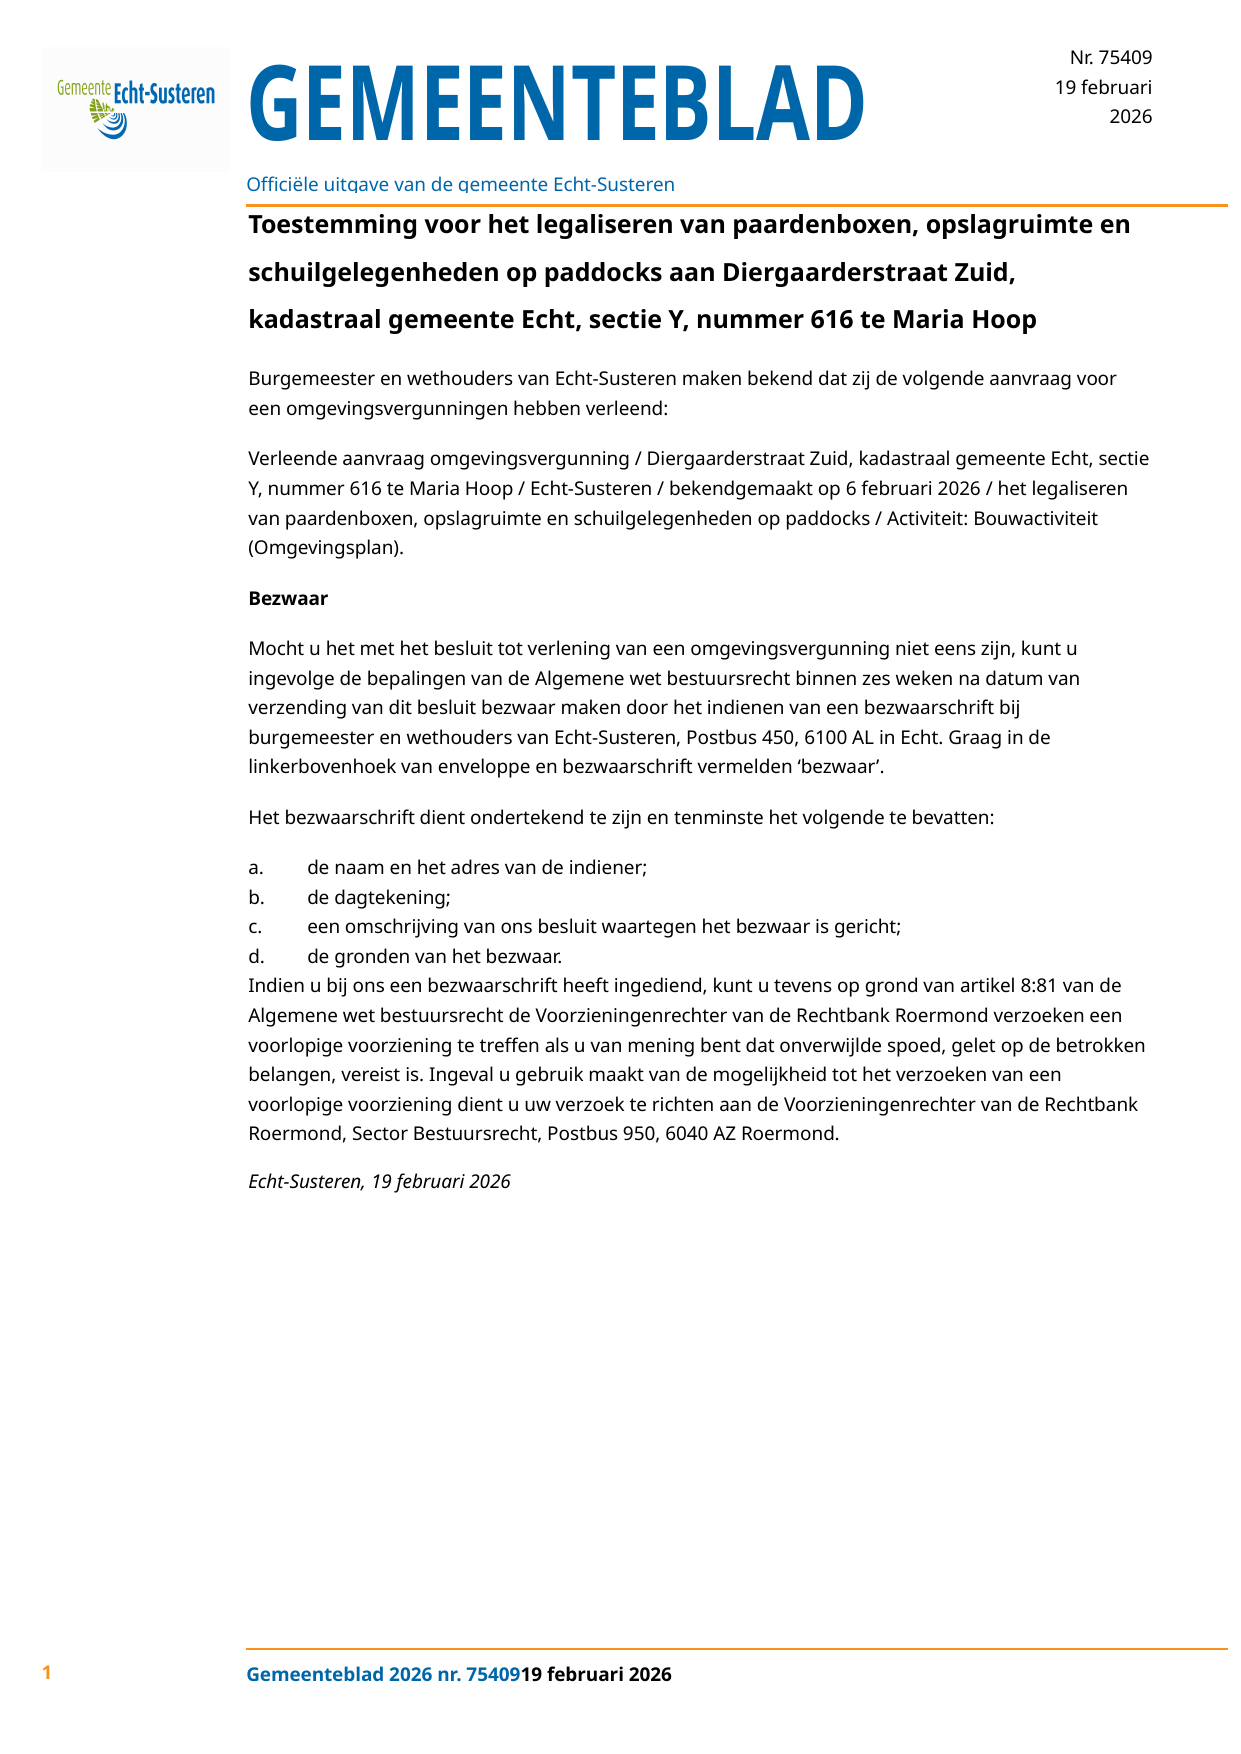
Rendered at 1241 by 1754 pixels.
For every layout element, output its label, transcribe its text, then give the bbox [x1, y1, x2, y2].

text Echt-Susteren, 19 februari 2026 [248, 1168, 1152, 1194]
text Toestemming voor het legaliseren van paardenboxen, opslagruimte en schuilgelegenheden op paddocks aan Diergaarderstraat Zuid, kadastraal gemeente Echt, sectie Y, nummer 616 te Maria Hoop [248, 207, 1152, 336]
text Burgemeester en wethouders van Echt-Susteren maken bekend dat zij de volgende aanvraag voor een omgevingsvergunningen hebben verleend: [248, 366, 1152, 421]
text Het bezwaarschrift dient ondertekend te zijn en tenminste het volgende te bevatten: [248, 804, 1152, 829]
list een omschrijving van ons besluit waartegen het bezwaar is gericht; [248, 913, 1152, 939]
text Bezwaar [248, 585, 1152, 610]
text Verleende aanvraag omgevingsvergunning / Diergaarderstraat Zuid, kadastraal gemeente Echt, sectie Y, nummer 616 te Maria Hoop / Echt-Susteren / bekendgemaakt op 6 februari 2026 / het legaliseren van paardenboxen, opslagruimte en schuilgelegenheden op paddocks / Activiteit: Bouwactiviteit (Omgevingsplan). [248, 446, 1152, 560]
list de naam en het adres van de indiener; [248, 854, 1152, 880]
picture [41, 47, 231, 172]
list de dagtekening; [248, 884, 1152, 909]
text Mocht u het met het besluit tot verlening van een omgevingsvergunning niet eens zijn, kunt u ingevolge de bepalingen van de Algemene wet bestuursrecht binnen zes weken na datum van verzending van dit besluit bezwaar maken door het indienen van een bezwaarschrift bij burgemeester en wethouders van Echt-Susteren, Postbus 450, 6100 AL in Echt. Graag in de linkerbovenhoek van enveloppe en bezwaarschrift vermelden ‘bezwaar’. [248, 635, 1152, 779]
text Indien u bij ons een bezwaarschrift heeft ingediend, kunt u tevens op grond van artikel 8:81 van de Algemene wet bestuursrecht de Voorzieningenrechter van de Rechtbank Roermond verzoeken een voorlopige voorziening te treffen als u van mening bent dat onverwijlde spoed, gelet op de betrokken belangen, vereist is. Ingeval u gebruik maakt van de mogelijkheid tot het verzoeken van een voorlopige voorziening dient u uw verzoek te richten aan de Voorzieningenrechter van de Rechtbank Roermond, Sector Bestuursrecht, Postbus 950, 6040 AZ Roermond. [248, 973, 1152, 1146]
list de gronden van het bezwaar. [248, 943, 1152, 969]
